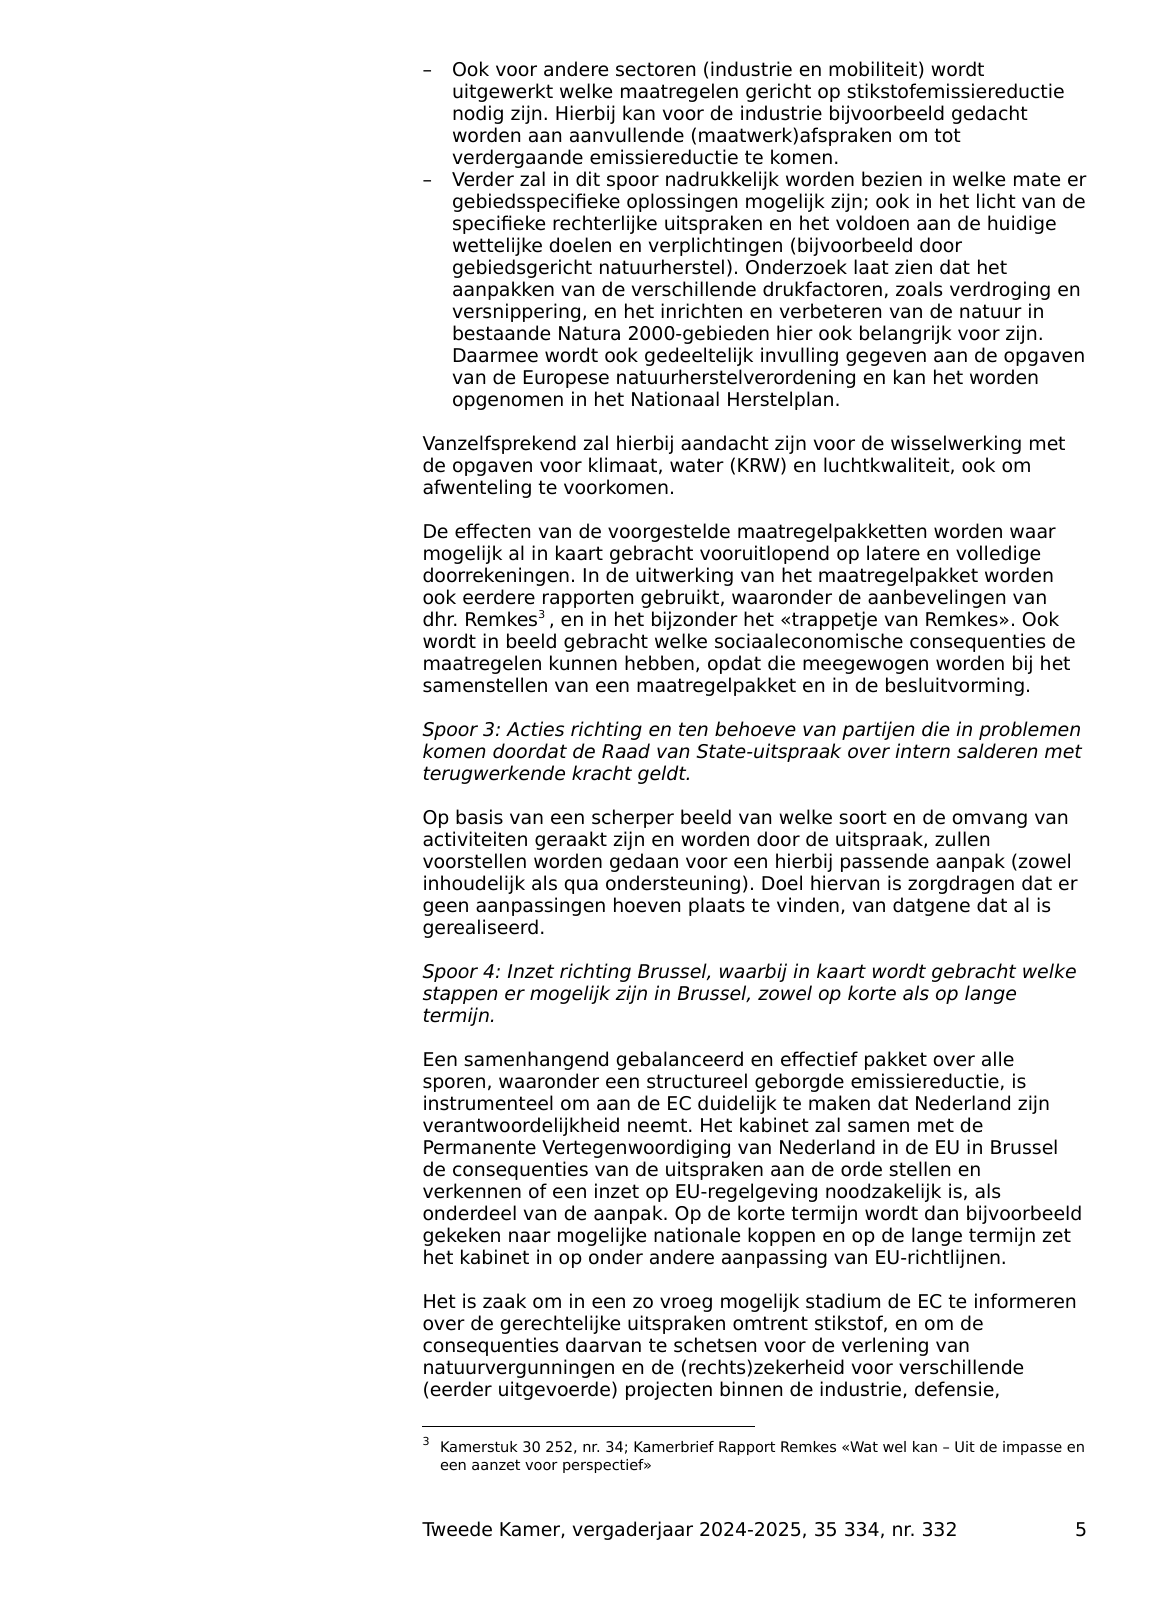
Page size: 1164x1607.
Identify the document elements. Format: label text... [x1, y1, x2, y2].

text – Ook voor andere sectoren (industrie en mobiliteit) wordt uitgewerkt welke maatregelen gericht op stikstofemissiereductie nodig zijn. Hierbij kan voor de industrie bijvoorbeeld gedacht worden aan aanvullende (maatwerk)afspraken om tot verdergaande emissiereductie te komen. [422, 59, 1087, 169]
text Het is zaak om in een zo vroeg mogelijk stadium de EC te informeren over de gerechtelijke uitspraken omtrent stikstof, en om de consequenties daarvan te schetsen voor de verlening van natuurvergunningen en de (rechts)zekerheid voor verschillende (eerder uitgevoerde) projecten binnen de industrie, defensie, [422, 1291, 1087, 1401]
subtitle Spoor 3: Acties richting en ten behoeve van partijen die in problemen komen doordat de Raad van State-uitspraak over intern salderen met terugwerkende kracht geldt. [422, 719, 1087, 785]
text – Verder zal in dit spoor nadrukkelijk worden bezien in welke mate er gebiedsspecifieke oplossingen mogelijk zijn; ook in het licht van de specifieke rechterlijke uitspraken en het voldoen aan de huidige wettelijke doelen en verplichtingen (bijvoorbeeld door gebiedsgericht natuurherstel). Onderzoek laat zien dat het aanpakken van de verschillende drukfactoren, zoals verdroging en versnippering, en het inrichten en verbeteren van de natuur in bestaande Natura 2000-gebieden hier ook belangrijk voor zijn. Daarmee wordt ook gedeeltelijk invulling gegeven aan de opgaven van de Europese natuurherstelverordening en kan het worden opgenomen in het Nationaal Herstelplan. [422, 169, 1087, 411]
text De effecten van de voorgestelde maatregelpakketten worden waar mogelijk al in kaart gebracht vooruitlopend op latere en volledige doorrekeningen. In de uitwerking van het maatregelpakket worden ook eerdere rapporten gebruikt, waaronder de aanbevelingen van dhr. Remkes, en in het bijzonder het «trappetje van Remkes». Ook wordt in beeld gebracht welke sociaaleconomische consequenties de maatregelen kunnen hebben, opdat die meegewogen worden bij het samenstellen van een maatregelpakket en in de besluitvorming. [422, 521, 1087, 697]
text Vanzelfsprekend zal hierbij aandacht zijn voor de wisselwerking met de opgaven voor klimaat, water (KRW) en luchtkwaliteit, ook om afwenteling te voorkomen. [422, 433, 1087, 499]
text Een samenhangend gebalanceerd en effectief pakket over alle sporen, waaronder een structureel geborgde emissiereductie, is instrumenteel om aan de EC duidelijk te maken dat Nederland zijn verantwoordelijkheid neemt. Het kabinet zal samen met de Permanente Vertegenwoordiging van Nederland in de EU in Brussel de consequenties van de uitspraken aan de orde stellen en verkennen of een inzet op EU-regelgeving noodzakelijk is, als onderdeel van de aanpak. Op de korte termijn wordt dan bijvoorbeeld gekeken naar mogelijke nationale koppen en op de lange termijn zet het kabinet in op onder andere aanpassing van EU-richtlijnen. [422, 1049, 1087, 1269]
subtitle Spoor 4: Inzet richting Brussel, waarbij in kaart wordt gebracht welke stappen er mogelijk zijn in Brussel, zowel op korte als op lange termijn. [422, 961, 1087, 1027]
text Op basis van een scherper beeld van welke soort en de omvang van activiteiten geraakt zijn en worden door de uitspraak, zullen voorstellen worden gedaan voor een hierbij passende aanpak (zowel inhoudelijk als qua ondersteuning). Doel hiervan is zorgdragen dat er geen aanpassingen hoeven plaats te vinden, van datgene dat al is gerealiseerd. [422, 807, 1087, 939]
text Kamerstuk 30 252, nr. 34; Kamerbrief Rapport Remkes «Wat wel kan – Uit de impasse en een aanzet voor perspectief» [422, 1435, 1087, 1474]
